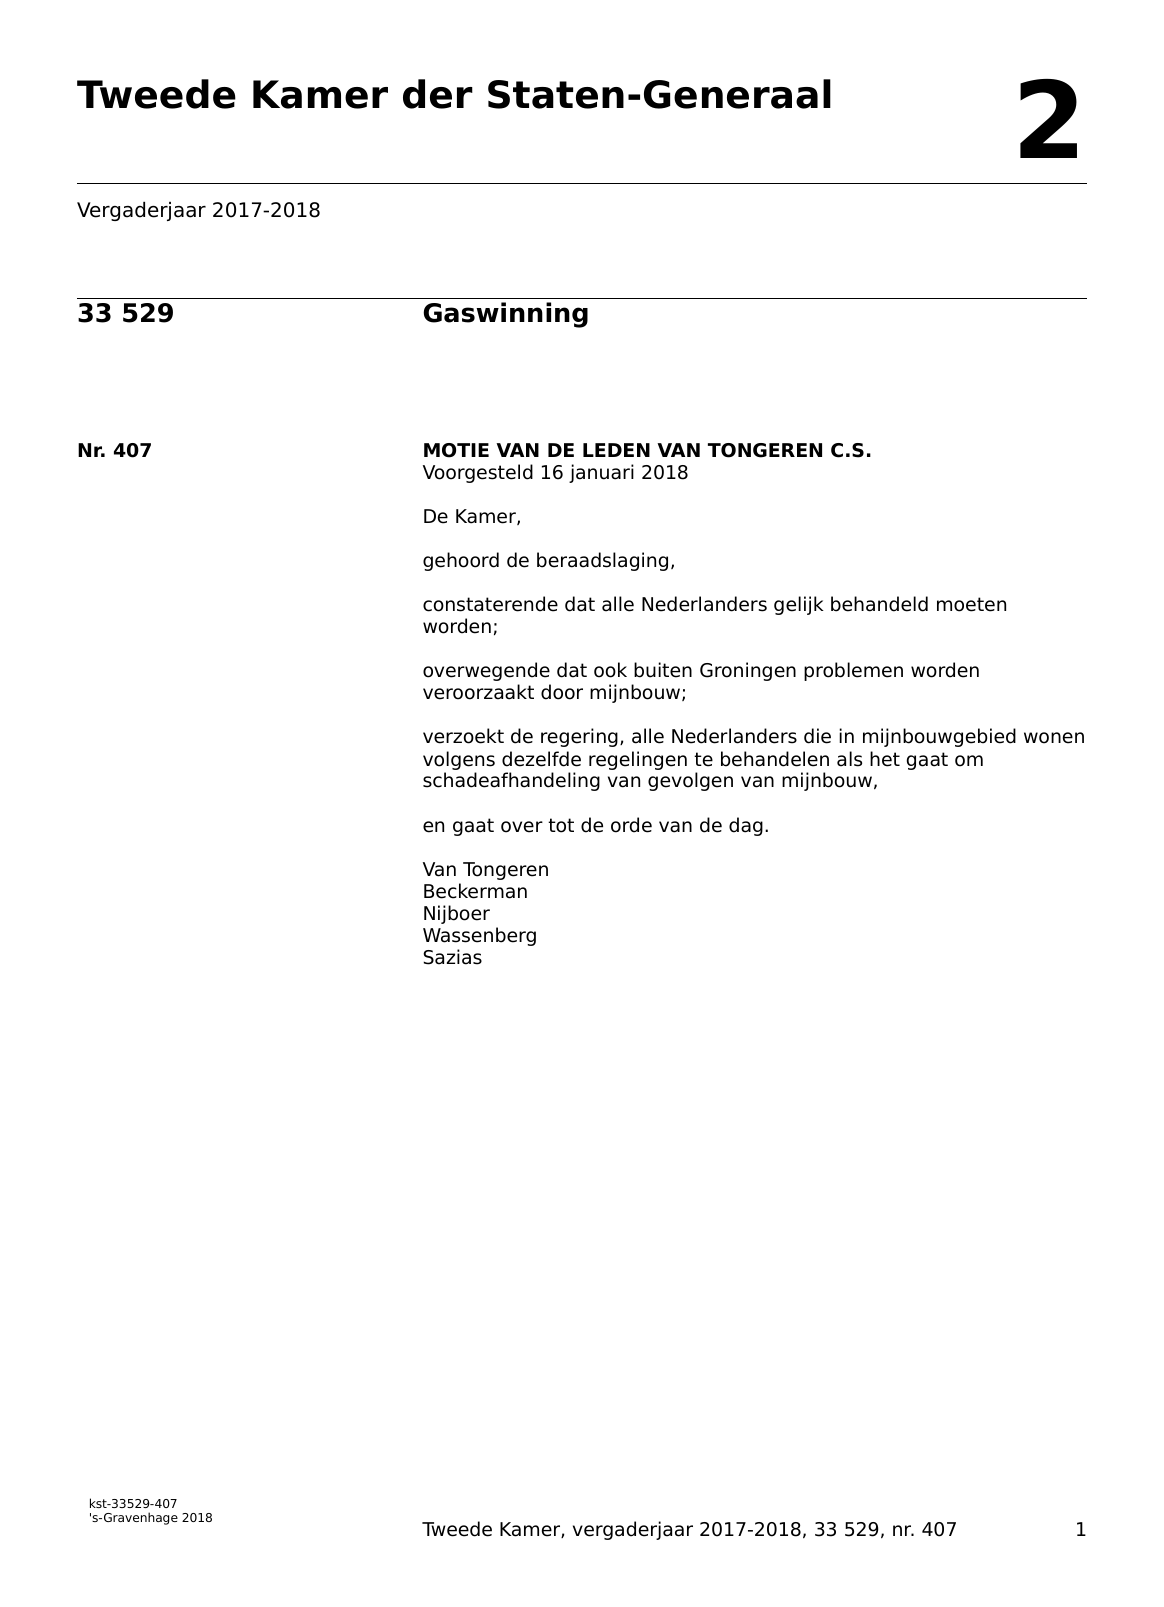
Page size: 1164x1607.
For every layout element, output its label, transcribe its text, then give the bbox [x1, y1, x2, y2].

text overwegende dat ook buiten Groningen problemen worden veroorzaakt door mijnbouw; [422, 660, 1087, 704]
text Nijboer [422, 903, 1087, 925]
text Voorgesteld 16 januari 2018 [422, 462, 1087, 484]
text Van Tongeren [422, 859, 1087, 881]
text en gaat over tot de orde van de dag. [422, 814, 1087, 837]
table_header Tweede Kamer der Staten-Generaal [77, 59, 886, 183]
text Sazias [422, 947, 1087, 969]
text gehoord de beraadslaging, [422, 550, 1087, 572]
text De Kamer, [422, 506, 1087, 528]
text Beckerman [422, 881, 1087, 903]
text constaterende dat alle Nederlanders gelijk behandeld moeten worden; [422, 594, 1087, 638]
table_header 2 [886, 59, 1087, 183]
subtitle Nr. 407 MOTIE VAN DE LEDEN VAN TONGEREN C.S. [77, 440, 1087, 462]
subtitle 33 529 Gaswinning [77, 299, 1087, 329]
text Wassenberg [422, 925, 1087, 947]
text verzoekt de regering, alle Nederlanders die in mijnbouwgebied wonen volgens dezelfde regelingen te behandelen als het gaat om schadeafhandeling van gevolgen van mijnbouw, [422, 726, 1087, 792]
table_cell Vergaderjaar 2017-2018 [77, 184, 1087, 298]
text kst-33529-407 [88, 1497, 323, 1511]
text 's-Gravenhage 2018 [88, 1511, 323, 1525]
